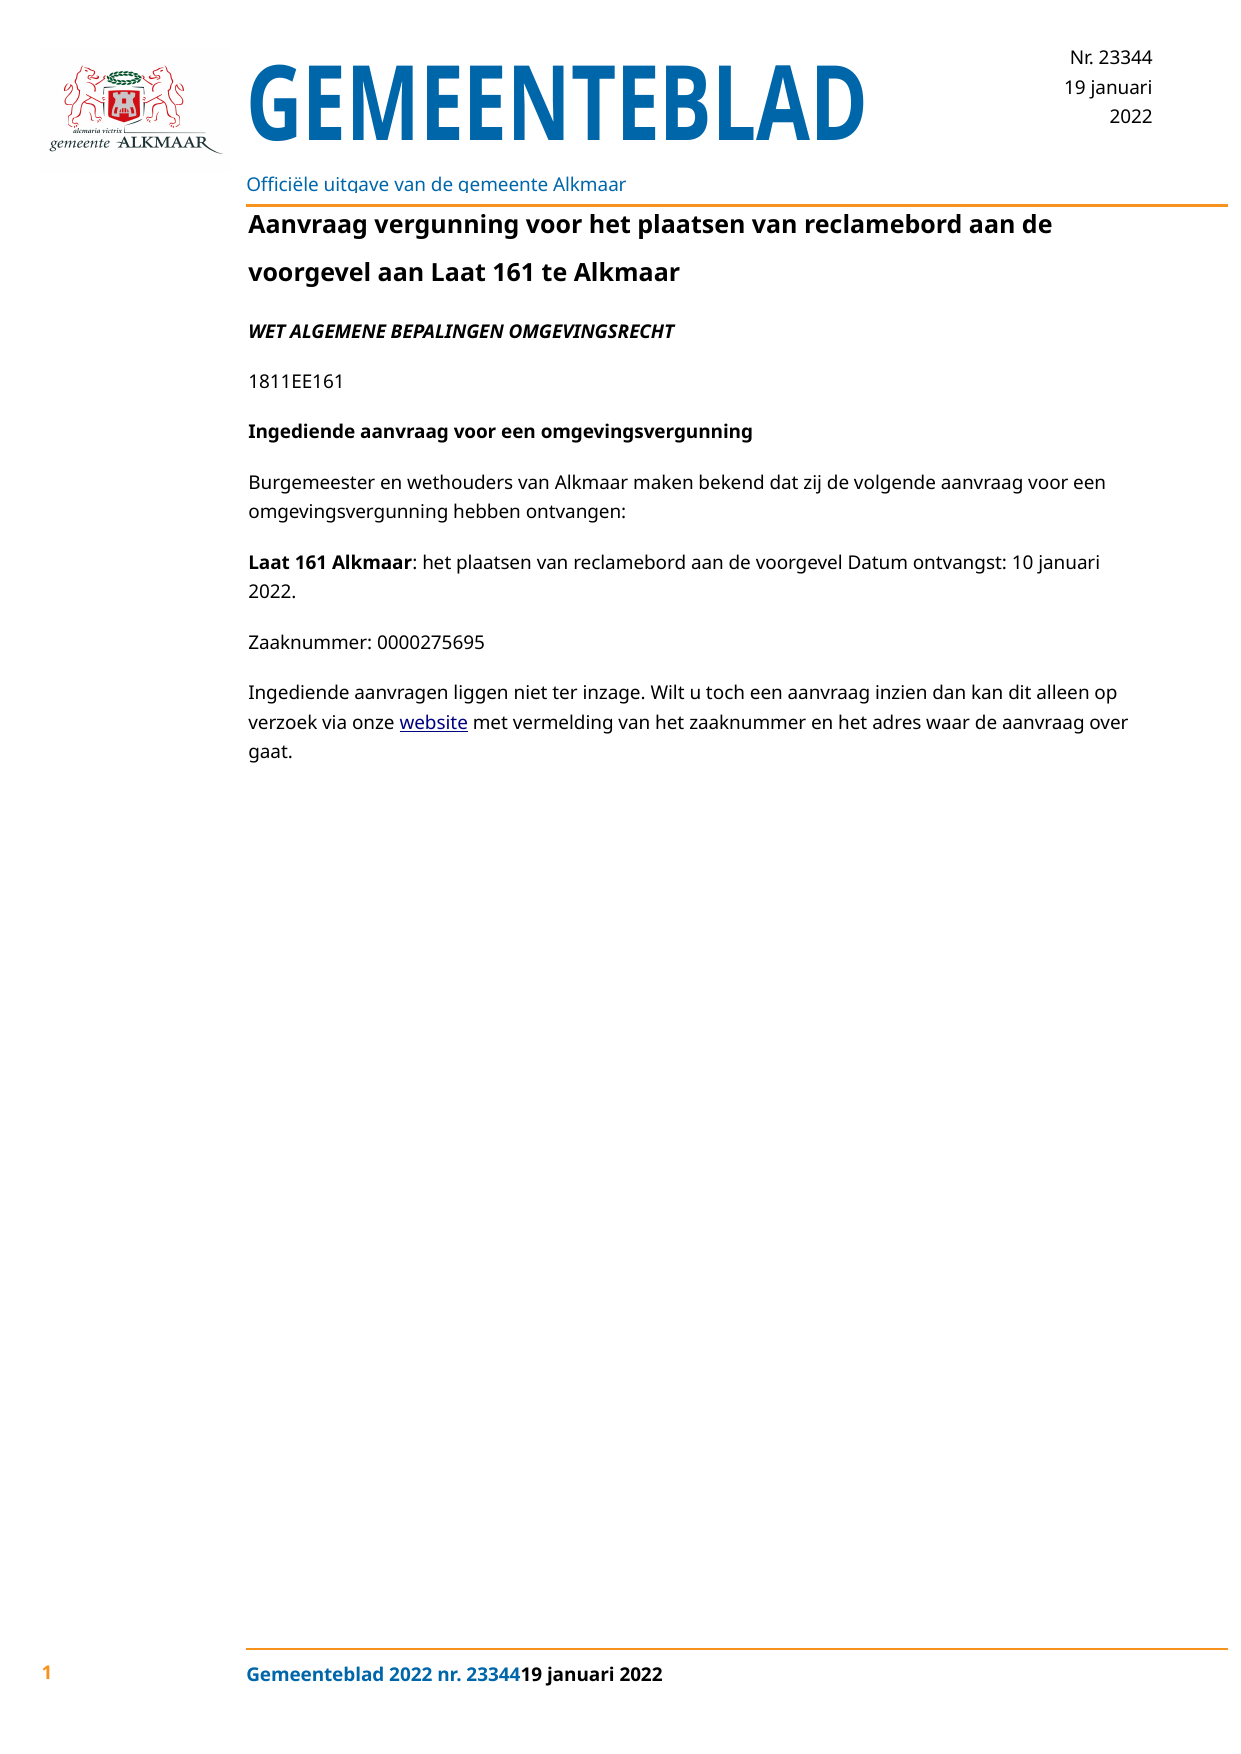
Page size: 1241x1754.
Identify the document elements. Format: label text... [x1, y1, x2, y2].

picture [41, 47, 231, 172]
text 1811EE161 [248, 368, 1152, 394]
text Burgemeester en wethouders van Alkmaar maken bekend dat zij de volgende aanvraag voor een omgevingsvergunning hebben ontvangen: [248, 469, 1152, 524]
text Ingediende aanvragen liggen niet ter inzage. Wilt u toch een aanvraag inzien dan kan dit alleen op verzoek via onze website met vermelding van het zaaknummer en het adres waar de aanvraag over gaat. [248, 679, 1152, 764]
text Zaaknummer: 0000275695 [248, 629, 1152, 655]
text Aanvraag vergunning voor het plaatsen van reclamebord aan de voorgevel aan Laat 161 te Alkmaar [248, 207, 1152, 288]
text WET ALGEMENE BEPALINGEN OMGEVINGSRECHT [248, 318, 1152, 344]
text Ingediende aanvraag voor een omgevingsvergunning [248, 419, 1152, 444]
text Laat 161 Alkmaar: het plaatsen van reclamebord aan de voorgevel Datum ontvangst: 10 januari 2022. [248, 549, 1152, 604]
